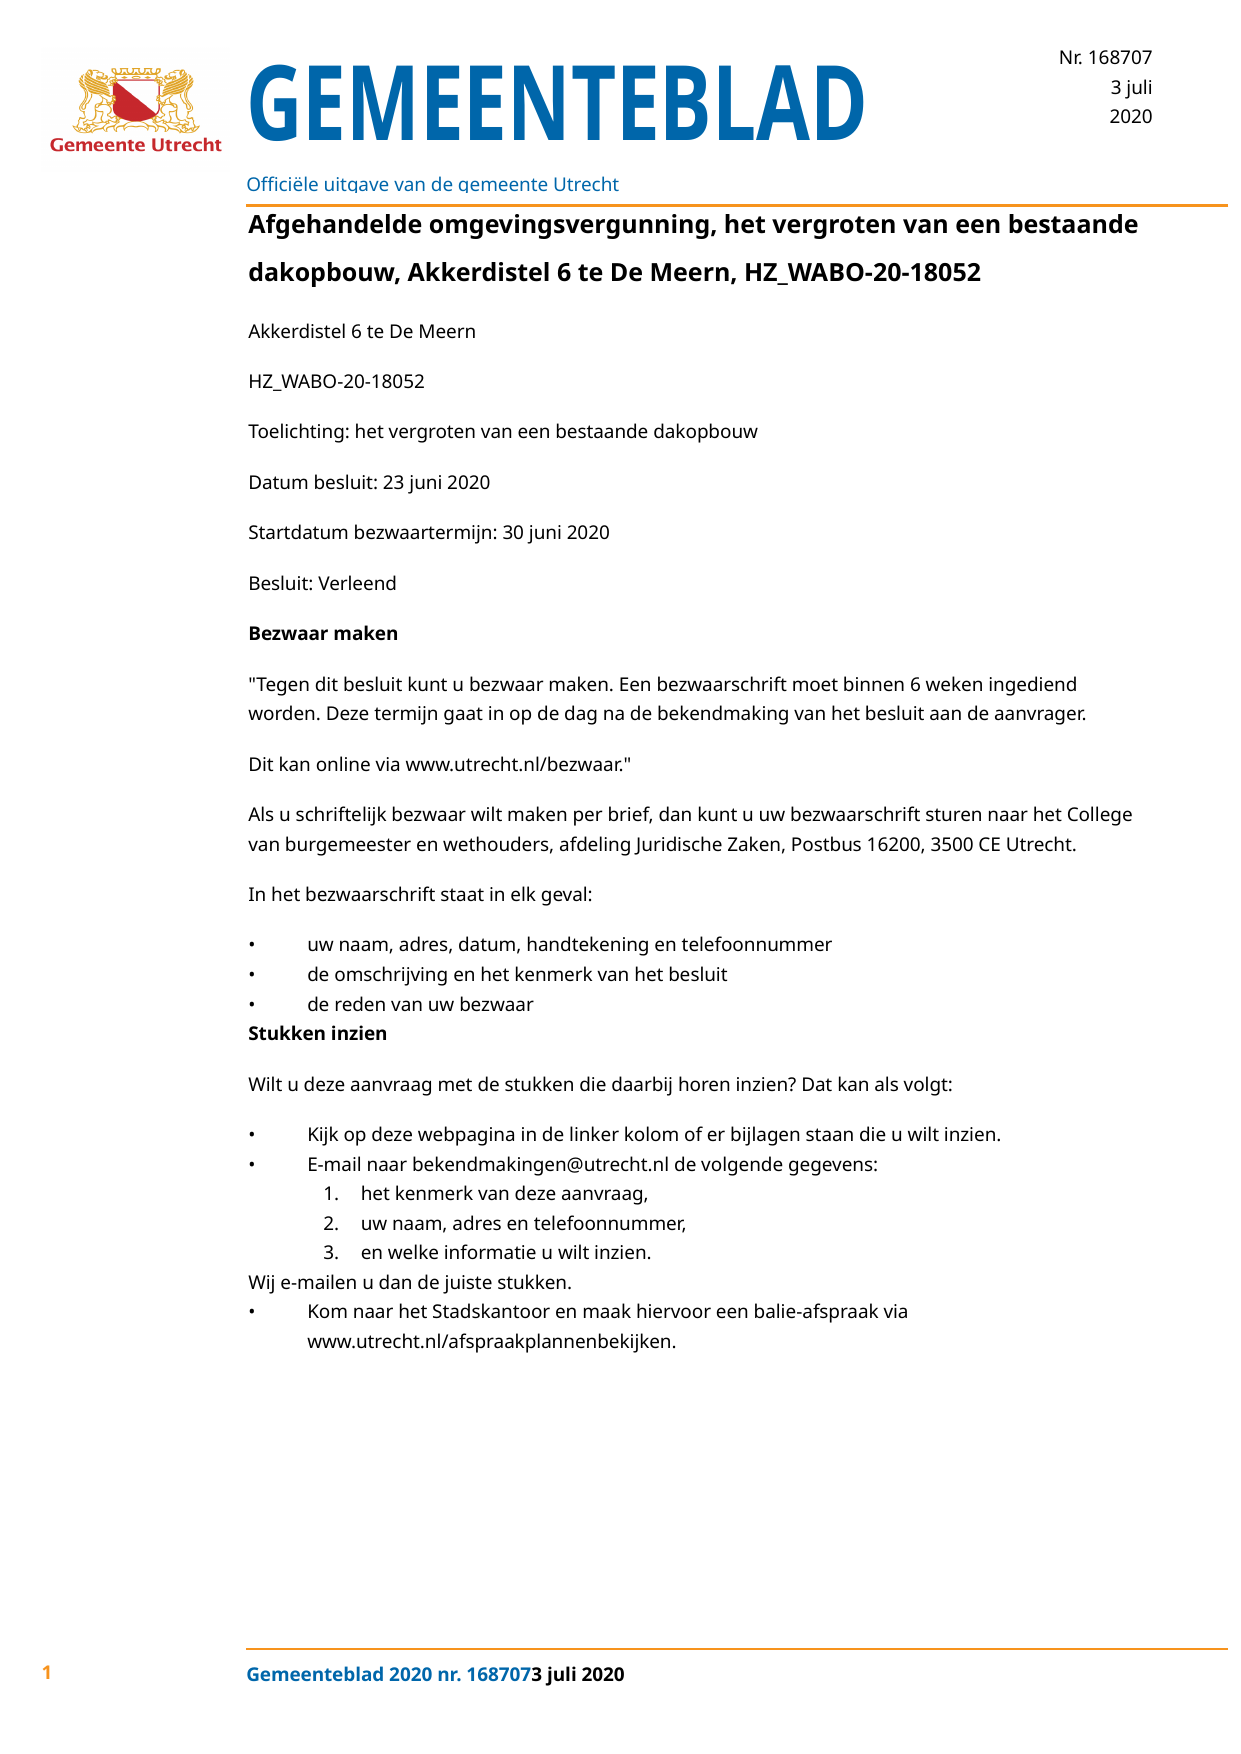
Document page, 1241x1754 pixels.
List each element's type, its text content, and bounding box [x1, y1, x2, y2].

text Wij e-mailen u dan de juiste stukken. [248, 1269, 1152, 1295]
text Bezwaar maken [248, 620, 1152, 646]
text Als u schriftelijk bezwaar wilt maken per brief, dan kunt u uw bezwaarschrift sturen naar het College van burgemeester en wethouders, afdeling Juridische Zaken, Postbus 16200, 3500 CE Utrecht. [248, 801, 1152, 857]
text Wilt u deze aanvraag met de stukken die daarbij horen inzien? Dat kan als volgt: [248, 1071, 1152, 1097]
picture [41, 47, 231, 172]
text Stukken inzien [248, 1020, 1152, 1046]
text HZ_WABO-20-18052 [248, 368, 1152, 394]
text Datum besluit: 23 juni 2020 [248, 469, 1152, 495]
list uw naam, adres, datum, handtekening en telefoonnummer [248, 932, 1152, 957]
list E-mail naar bekendmakingen@utrecht.nl de volgende gegevens: [248, 1151, 1152, 1177]
text In het bezwaarschrift staat in elk geval: [248, 881, 1152, 907]
text Akkerdistel 6 te De Meern [248, 318, 1152, 344]
list de omschrijving en het kenmerk van het besluit [248, 961, 1152, 987]
text Dit kan online via www.utrecht.nl/bezwaar." [248, 751, 1152, 777]
text "Tegen dit besluit kunt u bezwaar maken. Een bezwaarschrift moet binnen 6 weken ingediend worden. Deze termijn gaat in op de dag na de bekendmaking van het besluit aan de aanvrager. [248, 671, 1152, 726]
list het kenmerk van deze aanvraag, [323, 1180, 1152, 1206]
list Kom naar het Stadskantoor en maak hiervoor een balie-afspraak via www.utrecht.nl/afspraakplannenbekijken. [248, 1299, 1152, 1354]
list uw naam, adres en telefoonnummer, [323, 1210, 1152, 1236]
list Kijk op deze webpagina in de linker kolom of er bijlagen staan die u wilt inzien. [248, 1121, 1152, 1147]
text Toelichting: het vergroten van een bestaande dakopbouw [248, 419, 1152, 444]
text Startdatum bezwaartermijn: 30 juni 2020 [248, 519, 1152, 545]
text Afgehandelde omgevingsvergunning, het vergroten van een bestaande dakopbouw, Akkerdistel 6 te De Meern, HZ_WABO-20-18052 [248, 207, 1152, 288]
list de reden van uw bezwaar [248, 991, 1152, 1017]
list en welke informatie u wilt inzien. [323, 1239, 1152, 1265]
text Besluit: Verleend [248, 570, 1152, 596]
